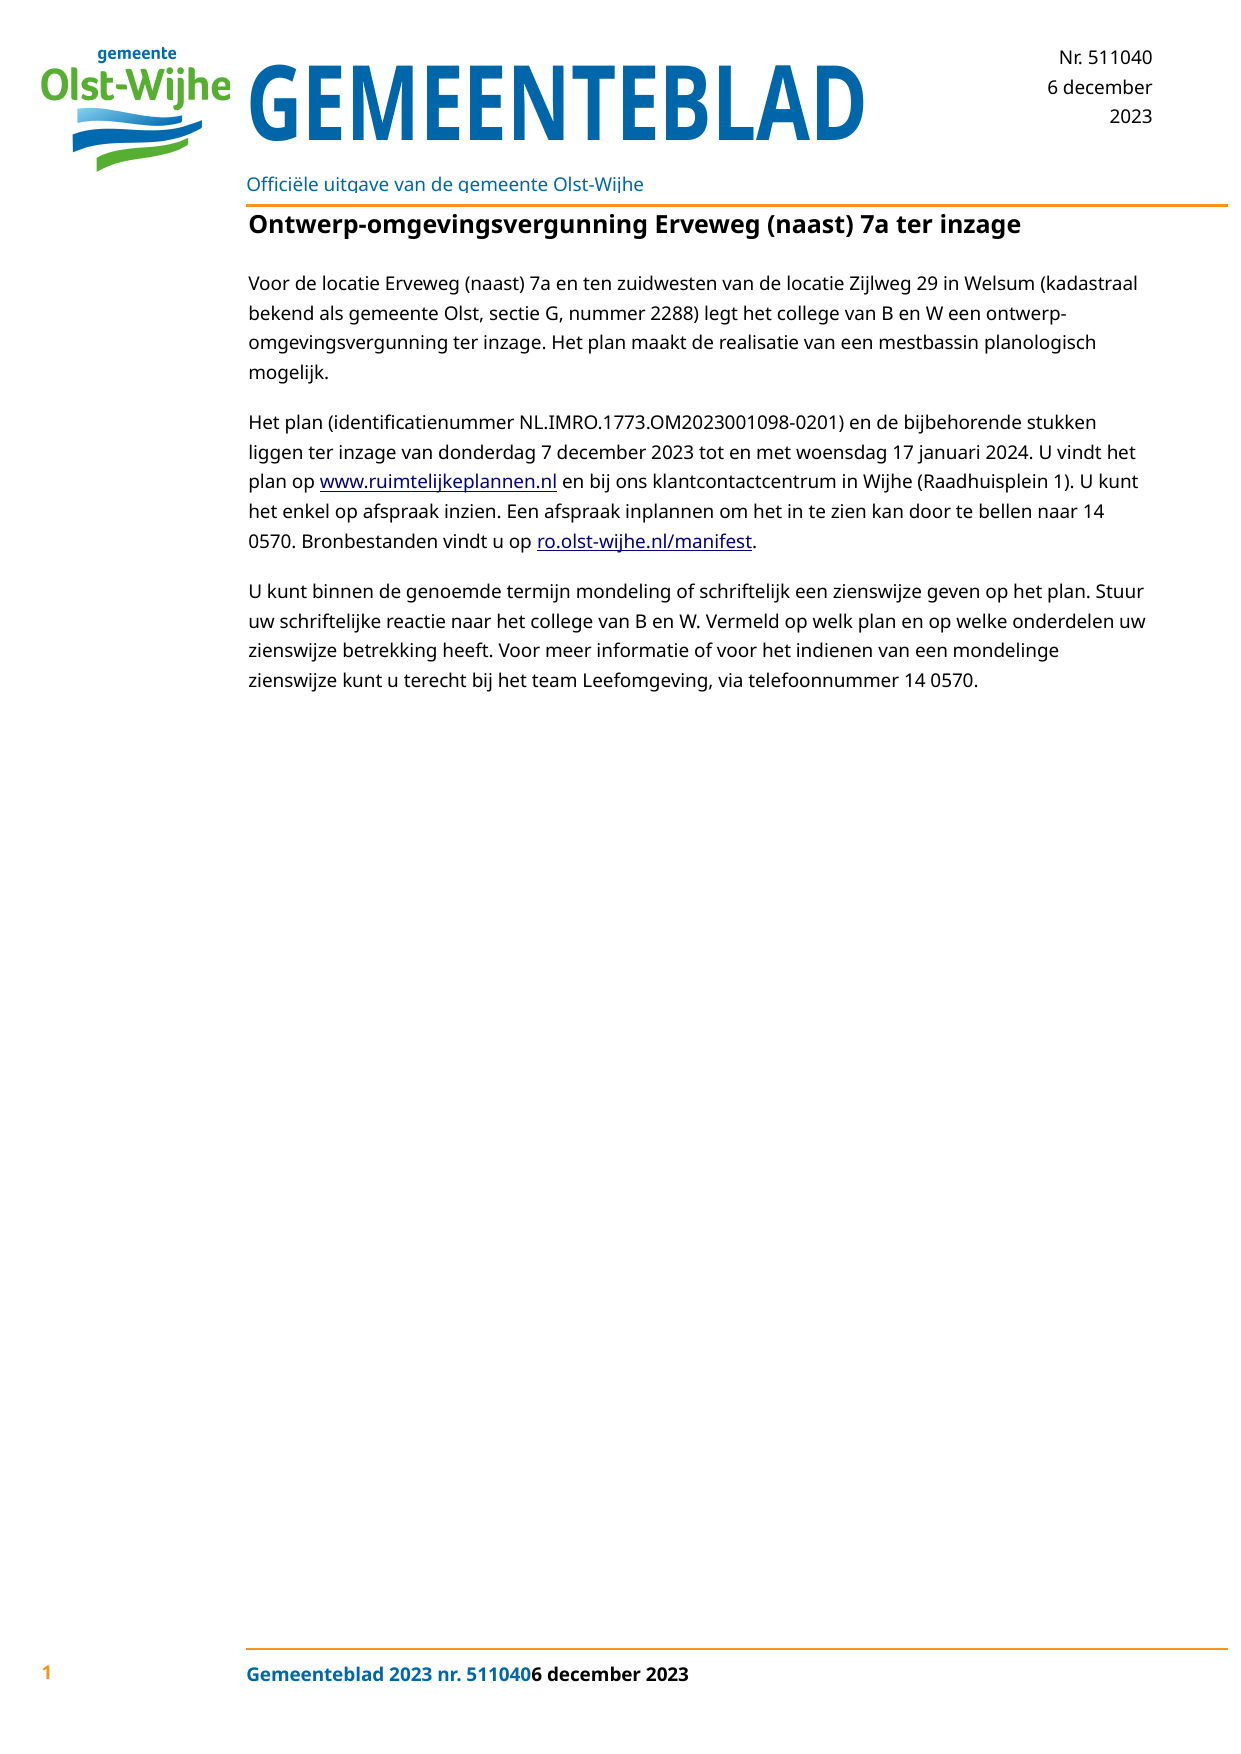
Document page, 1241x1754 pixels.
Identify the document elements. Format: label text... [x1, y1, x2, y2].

picture [41, 47, 231, 172]
text Het plan (identificatienummer NL.IMRO.1773.OM2023001098-0201) en de bijbehorende stukken liggen ter inzage van donderdag 7 december 2023 tot en met woensdag 17 januari 2024. U vindt het plan op www.ruimtelijkeplannen.nl en bij ons klantcontactcentrum in Wijhe (Raadhuisplein 1). U kunt het enkel op afspraak inzien. Een afspraak inplannen om het in te zien kan door te bellen naar 14 0570. Bronbestanden vindt u op ro.olst-wijhe.nl/manifest. [248, 409, 1152, 553]
text Voor de locatie Erveweg (naast) 7a en ten zuidwesten van de locatie Zijlweg 29 in Welsum (kadastraal bekend als gemeente Olst, sectie G, nummer 2288) legt het college van B en W een ontwerp-omgevingsvergunning ter inzage. Het plan maakt de realisatie van een mestbassin planologisch mogelijk. [248, 270, 1152, 385]
text Ontwerp-omgevingsvergunning Erveweg (naast) 7a ter inzage [248, 207, 1152, 241]
text U kunt binnen de genoemde termijn mondeling of schriftelijk een zienswijze geven op het plan. Stuur uw schriftelijke reactie naar het college van B en W. Vermeld op welk plan en op welke onderdelen uw zienswijze betrekking heeft. Voor meer informatie of voor het indienen van een mondelinge zienswijze kunt u terecht bij het team Leefomgeving, via telefoonnummer 14 0570. [248, 578, 1152, 693]
